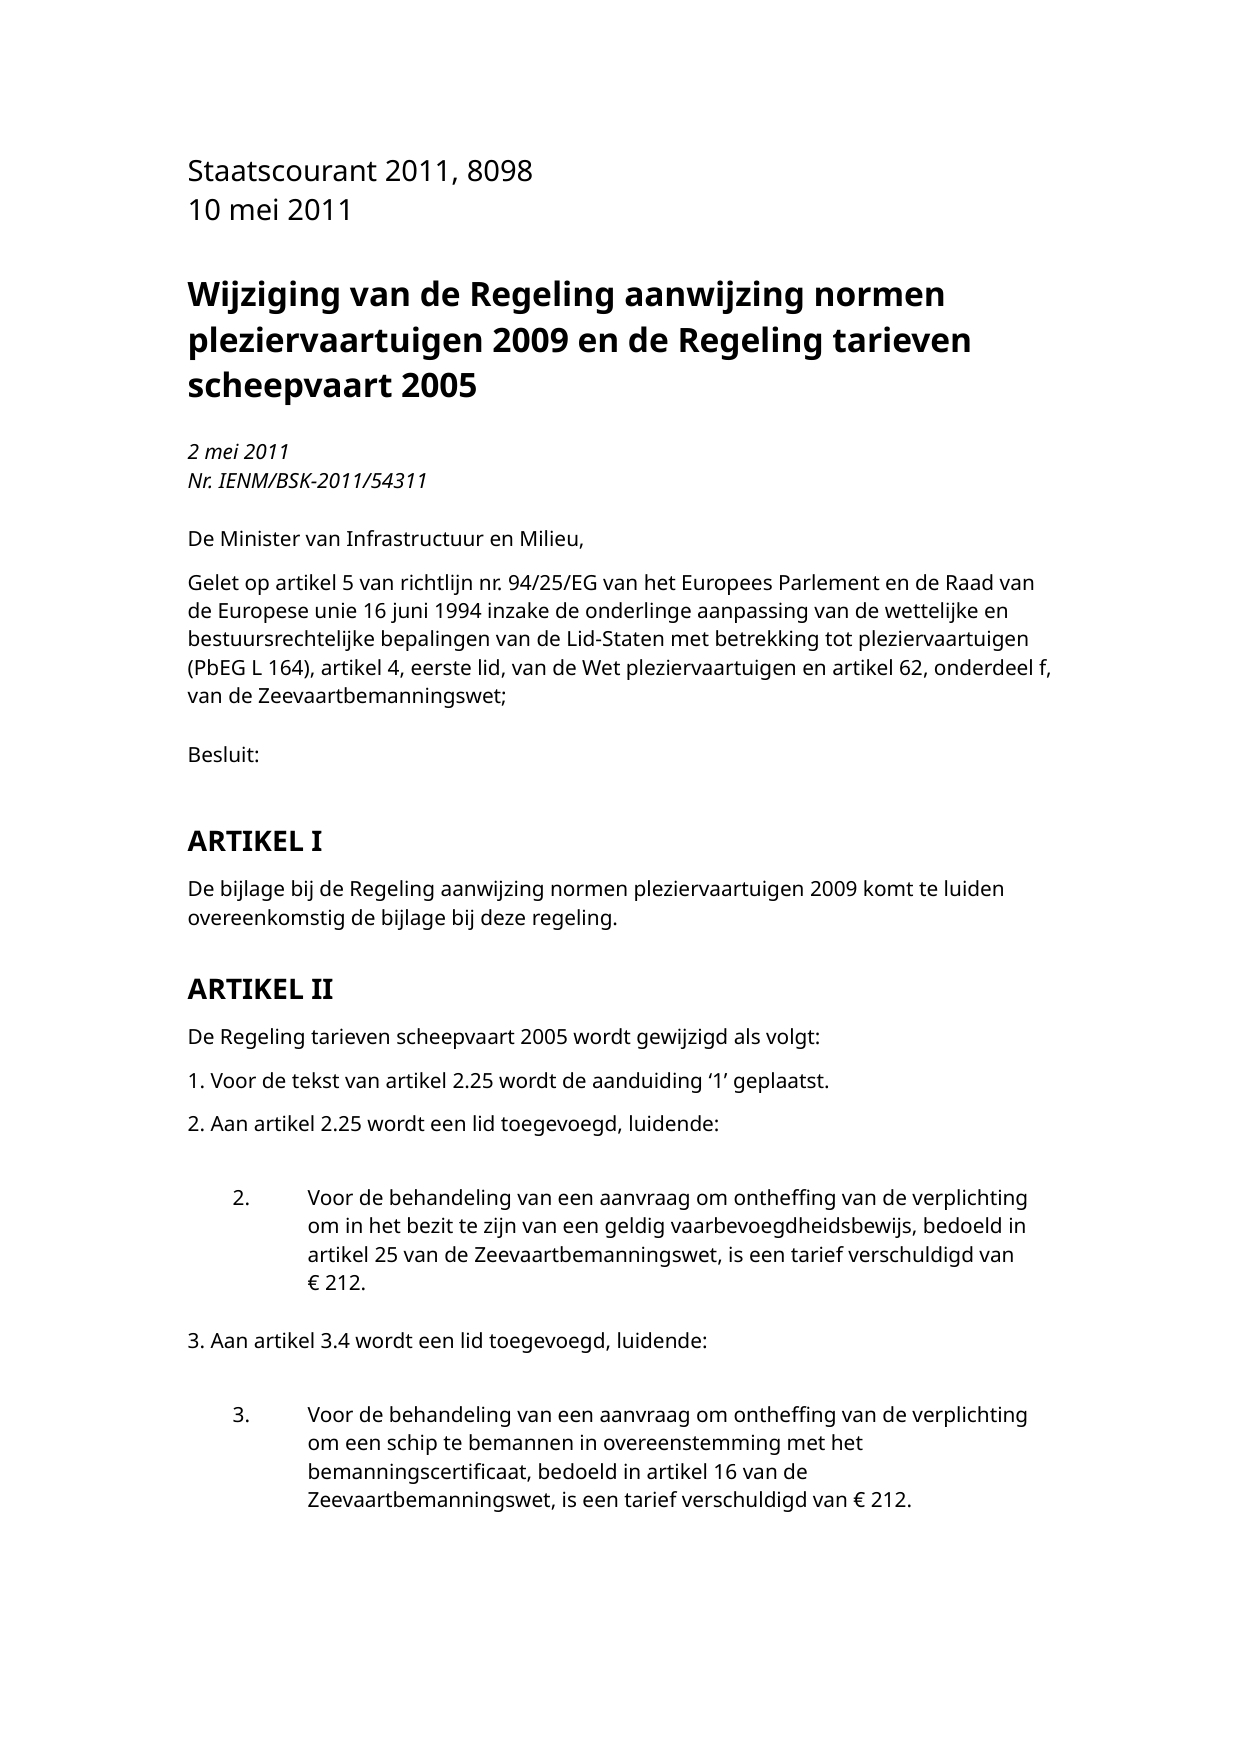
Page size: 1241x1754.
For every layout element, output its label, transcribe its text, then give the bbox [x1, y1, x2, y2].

text Staatscourant 2011, 8098 [187, 150, 1053, 190]
subtitle Wijziging van de Regeling aanwijzing normen pleziervaartuigen 2009 en de Regeling tarieven scheepvaart 2005 [187, 271, 1053, 407]
list Voor de behandeling van een aanvraag om ontheffing van de verplichting om in het bezit te zijn van een geldig vaarbevoegdheidsbewijs, bedoeld in artikel 25 van de Zeevaartbemanningswet, is een tarief verschuldigd van € 212. [232, 1183, 1053, 1297]
text Nr. IENM/BSK-2011/54311 [187, 466, 1053, 494]
text 10 mei 2011 [187, 190, 1053, 229]
text De Regeling tarieven scheepvaart 2005 wordt gewijzigd als volgt: [187, 1022, 1053, 1051]
text De bijlage bij de Regeling aanwijzing normen pleziervaartuigen 2009 komt te luiden overeenkomstig de bijlage bij deze regeling. [187, 874, 1053, 931]
text 1. Voor de tekst van artikel 2.25 wordt de aanduiding ‘1’ geplaatst. [187, 1066, 1053, 1094]
text 2. Aan artikel 2.25 wordt een lid toegevoegd, luidende: [187, 1109, 1053, 1138]
text 3. Aan artikel 3.4 wordt een lid toegevoegd, luidende: [187, 1327, 1053, 1355]
text Besluit: [187, 740, 1053, 768]
list Voor de behandeling van een aanvraag om ontheffing van de verplichting om een schip te bemannen in overeenstemming met het bemanningscertificaat, bedoeld in artikel 16 van de Zeevaartbemanningswet, is een tarief verschuldigd van € 212. [232, 1400, 1053, 1514]
subtitle ARTIKEL I [187, 821, 1053, 859]
text 2 mei 2011 [187, 437, 1053, 466]
text De Minister van Infrastructuur en Milieu, [187, 524, 1053, 553]
text Gelet op artikel 5 van richtlijn nr. 94/25/EG van het Europees Parlement en de Raad van de Europese unie 16 juni 1994 inzake de onderlinge aanpassing van de wettelijke en bestuursrechtelijke bepalingen van de Lid-Staten met betrekking tot pleziervaartuigen (PbEG L 164), artikel 4, eerste lid, van de Wet pleziervaartuigen en artikel 62, onderdeel f, van de Zeevaartbemanningswet; [187, 568, 1053, 710]
subtitle ARTIKEL II [187, 969, 1053, 1007]
